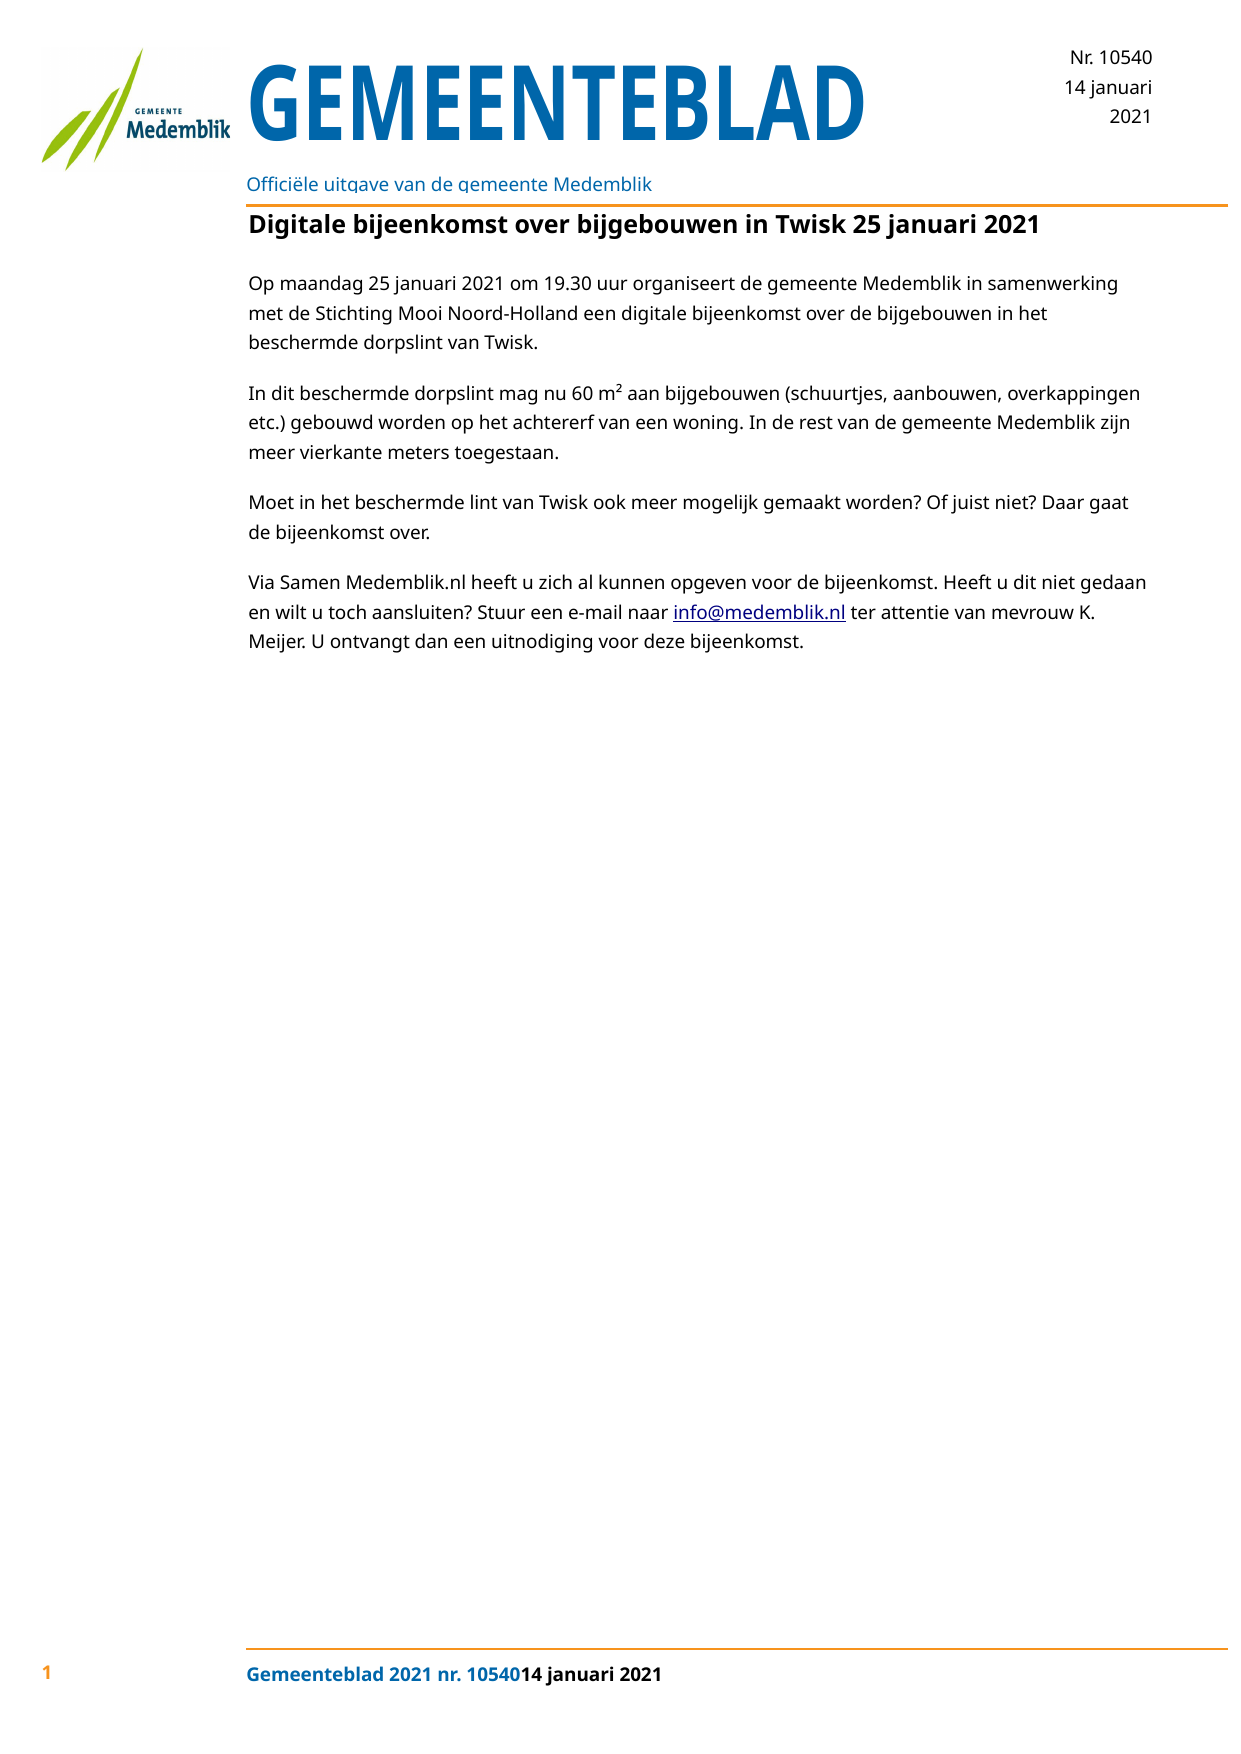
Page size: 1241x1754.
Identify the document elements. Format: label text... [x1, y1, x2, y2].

text In dit beschermde dorpslint mag nu 60 m² aan bijgebouwen (schuurtjes, aanbouwen, overkappingen etc.) gebouwd worden op het achtererf van een woning. In de rest van de gemeente Medemblik zijn meer vierkante meters toegestaan. [248, 380, 1152, 465]
text Via Samen Medemblik.nl heeft u zich al kunnen opgeven voor de bijeenkomst. Heeft u dit niet gedaan en wilt u toch aansluiten? Stuur een e-mail naar info@medemblik.nl ter attentie van mevrouw K. Meijer. U ontvangt dan een uitnodiging voor deze bijeenkomst. [248, 569, 1152, 654]
picture [41, 47, 231, 172]
text Moet in het beschermde lint van Twisk ook meer mogelijk gemaakt worden? Of juist niet? Daar gaat de bijeenkomst over. [248, 489, 1152, 545]
text Digitale bijeenkomst over bijgebouwen in Twisk 25 januari 2021 [248, 207, 1152, 241]
text Op maandag 25 januari 2021 om 19.30 uur organiseert de gemeente Medemblik in samenwerking met de Stichting Mooi Noord-Holland een digitale bijeenkomst over de bijgebouwen in het beschermde dorpslint van Twisk. [248, 270, 1152, 355]
